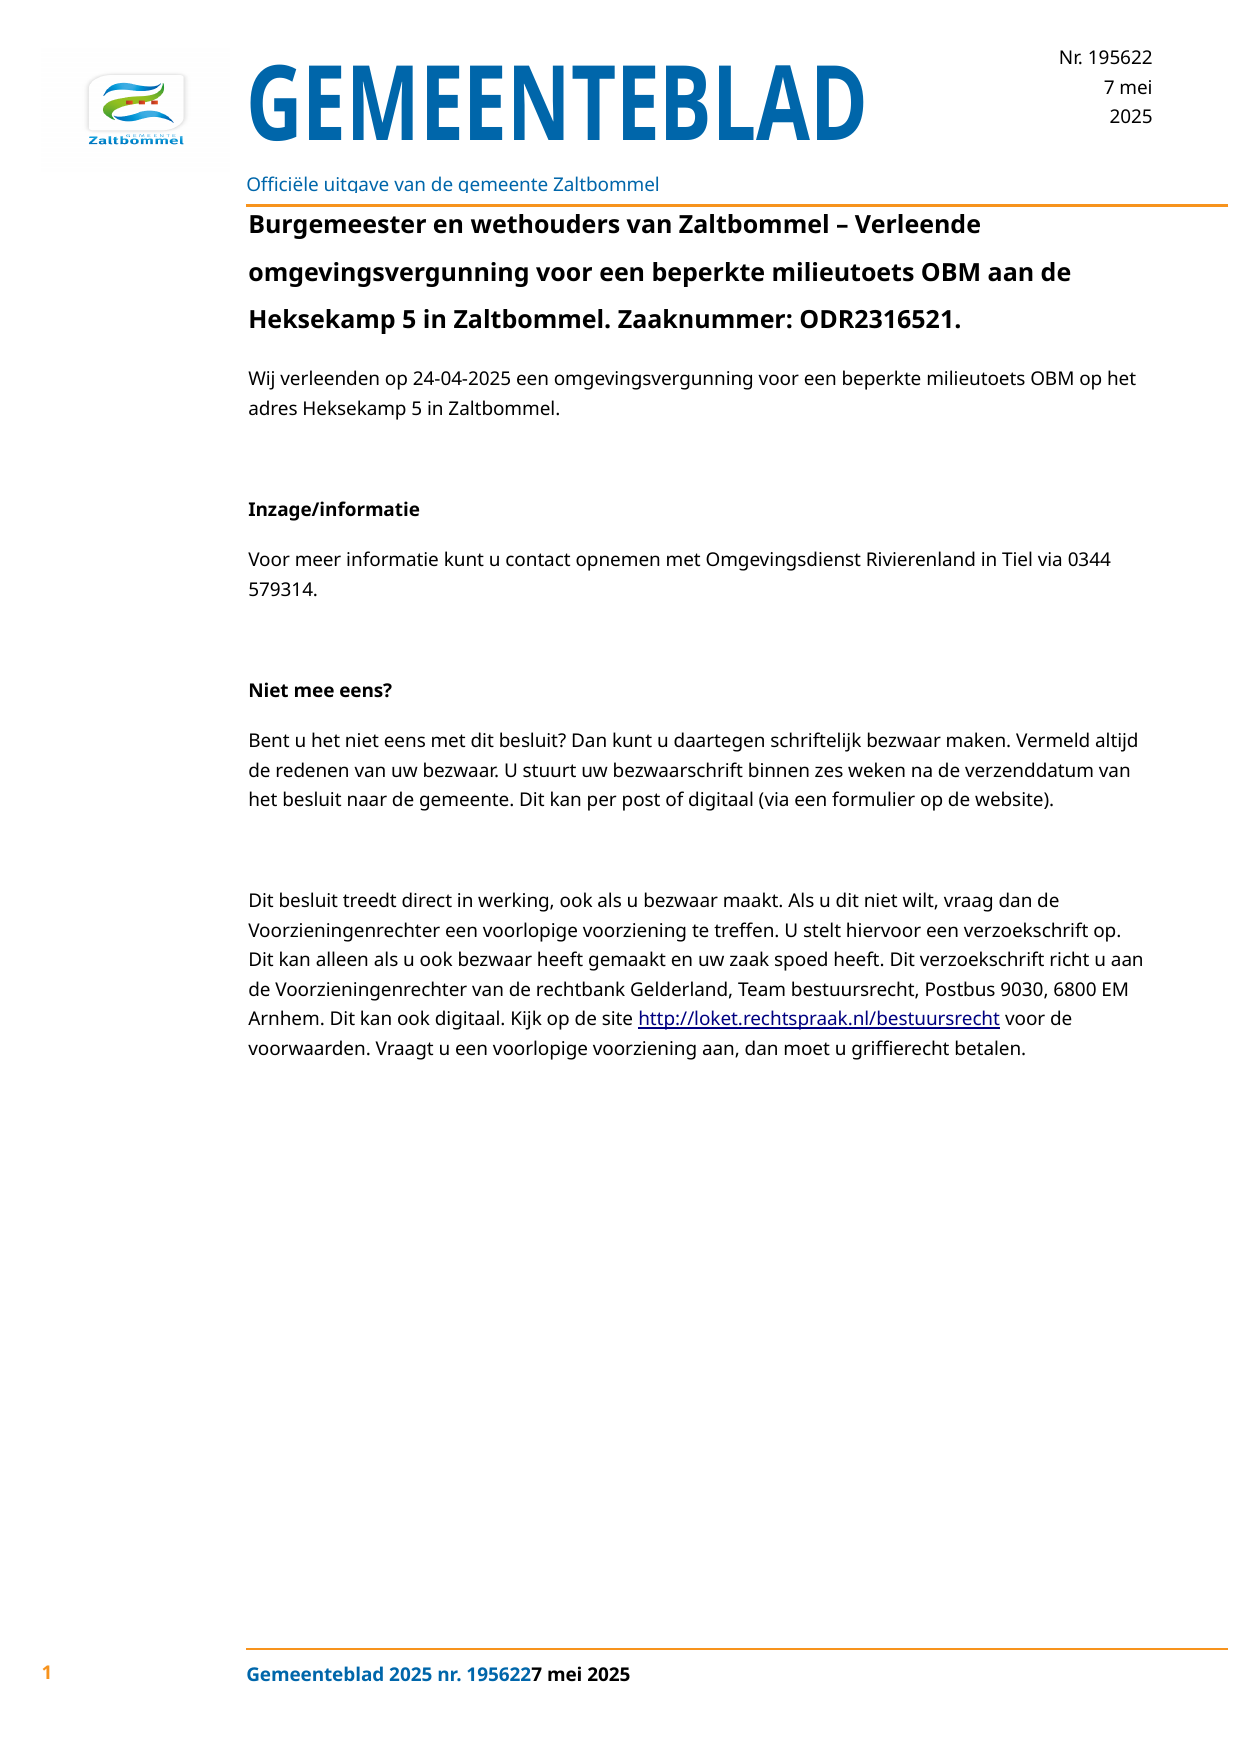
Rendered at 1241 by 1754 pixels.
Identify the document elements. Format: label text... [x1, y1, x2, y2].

text Bent u het niet eens met dit besluit? Dan kunt u daartegen schriftelijk bezwaar maken. Vermeld altijd de redenen van uw bezwaar. U stuurt uw bezwaarschrift binnen zes weken na de verzenddatum van het besluit naar de gemeente. Dit kan per post of digitaal (via een formulier op de website). [248, 727, 1152, 812]
text Dit besluit treedt direct in werking, ook als u bezwaar maakt. Als u dit niet wilt, vraag dan de Voorzieningenrechter een voorlopige voorziening te treffen. U stelt hiervoor een verzoekschrift op. Dit kan alleen als u ook bezwaar heeft gemaakt en uw zaak spoed heeft. Dit verzoekschrift richt u aan de Voorzieningenrechter van de rechtbank Gelderland, Team bestuursrecht, Postbus 9030, 6800 EM Arnhem. Dit kan ook digitaal. Kijk op de site http://loket.rechtspraak.nl/bestuursrecht voor de voorwaarden. Vraagt u een voorlopige voorziening aan, dan moet u griffierecht betalen. [248, 887, 1152, 1061]
text Voor meer informatie kunt u contact opnemen met Omgevingsdienst Rivierenland in Tiel via 0344 579314. [248, 546, 1152, 602]
text Niet mee eens? [248, 677, 1152, 702]
text Wij verleenden op 24-04-2025 een omgevingsvergunning voor een beperkte milieutoets OBM op het adres Heksekamp 5 in Zaltbommel. [248, 366, 1152, 421]
text Inzage/informatie [248, 496, 1152, 522]
text Burgemeester en wethouders van Zaltbommel – Verleende omgevingsvergunning voor een beperkte milieutoets OBM aan de Heksekamp 5 in Zaltbommel. Zaaknummer: ODR2316521. [248, 207, 1152, 336]
picture [41, 47, 231, 172]
